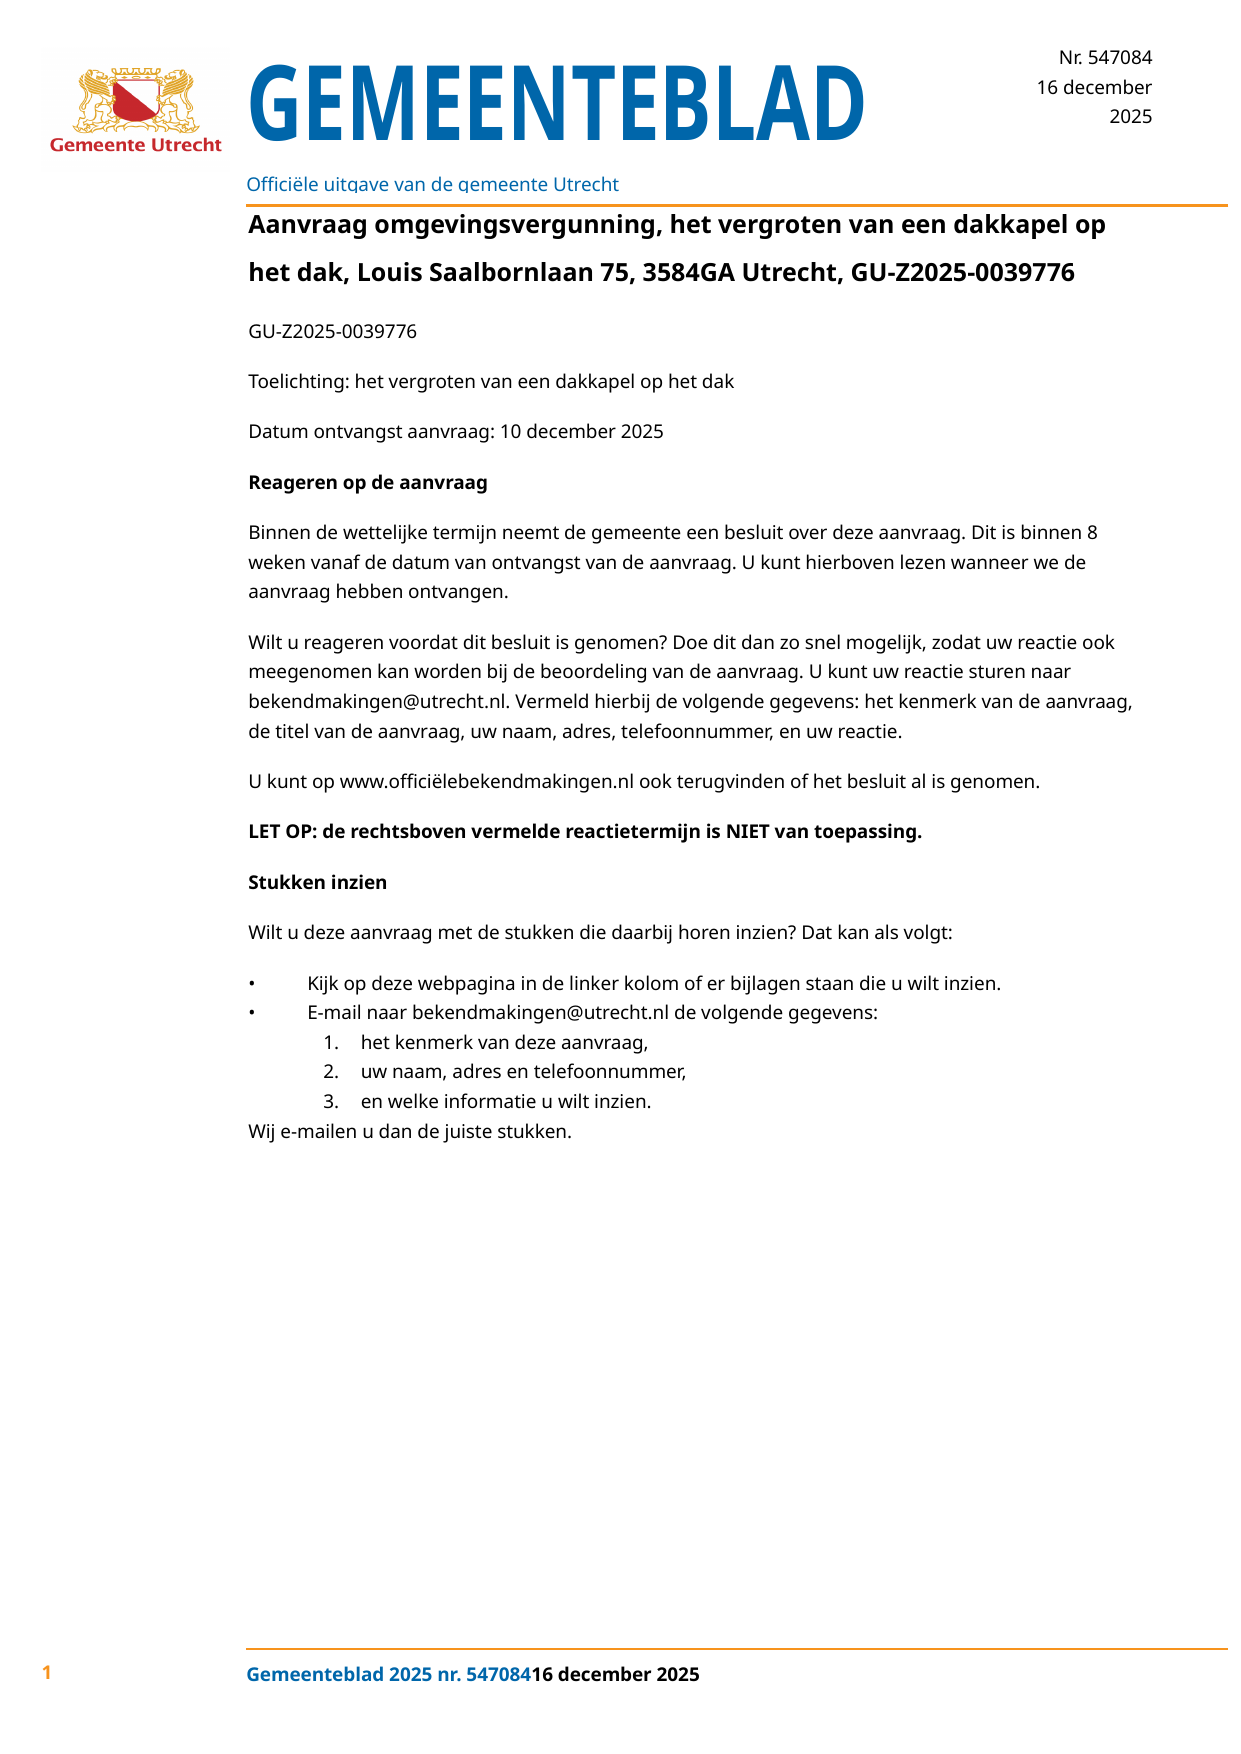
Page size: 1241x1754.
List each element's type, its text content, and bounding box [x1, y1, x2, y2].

list E-mail naar bekendmakingen@utrecht.nl de volgende gegevens: [248, 999, 1152, 1025]
text Reageren op de aanvraag [248, 469, 1152, 495]
text U kunt op www.officiëlebekendmakingen.nl ook terugvinden of het besluit al is genomen. [248, 768, 1152, 794]
text Aanvraag omgevingsvergunning, het vergroten van een dakkapel op het dak, Louis Saalbornlaan 75, 3584GA Utrecht, GU-Z2025-0039776 [248, 207, 1152, 288]
text LET OP: de rechtsboven vermelde reactietermijn is NIET van toepassing. [248, 819, 1152, 844]
text Stukken inzien [248, 869, 1152, 895]
list Kijk op deze webpagina in de linker kolom of er bijlagen staan die u wilt inzien. [248, 970, 1152, 996]
picture [41, 47, 231, 172]
list en welke informatie u wilt inzien. [323, 1088, 1152, 1114]
text Datum ontvangst aanvraag: 10 december 2025 [248, 419, 1152, 444]
text GU-Z2025-0039776 [248, 318, 1152, 344]
text Wilt u reageren voordat dit besluit is genomen? Doe dit dan zo snel mogelijk, zodat uw reactie ook meegenomen kan worden bij de beoordeling van de aanvraag. U kunt uw reactie sturen naar bekendmakingen@utrecht.nl. Vermeld hierbij de volgende gegevens: het kenmerk van de aanvraag, de titel van de aanvraag, uw naam, adres, telefoonnummer, en uw reactie. [248, 629, 1152, 744]
text Toelichting: het vergroten van een dakkapel op het dak [248, 368, 1152, 394]
list het kenmerk van deze aanvraag, [323, 1029, 1152, 1055]
list uw naam, adres en telefoonnummer, [323, 1059, 1152, 1084]
text Binnen de wettelijke termijn neemt de gemeente een besluit over deze aanvraag. Dit is binnen 8 weken vanaf de datum van ontvangst van de aanvraag. U kunt hierboven lezen wanneer we de aanvraag hebben ontvangen. [248, 519, 1152, 604]
text Wilt u deze aanvraag met de stukken die daarbij horen inzien? Dat kan als volgt: [248, 919, 1152, 945]
text Wij e-mailen u dan de juiste stukken. [248, 1118, 1152, 1144]
